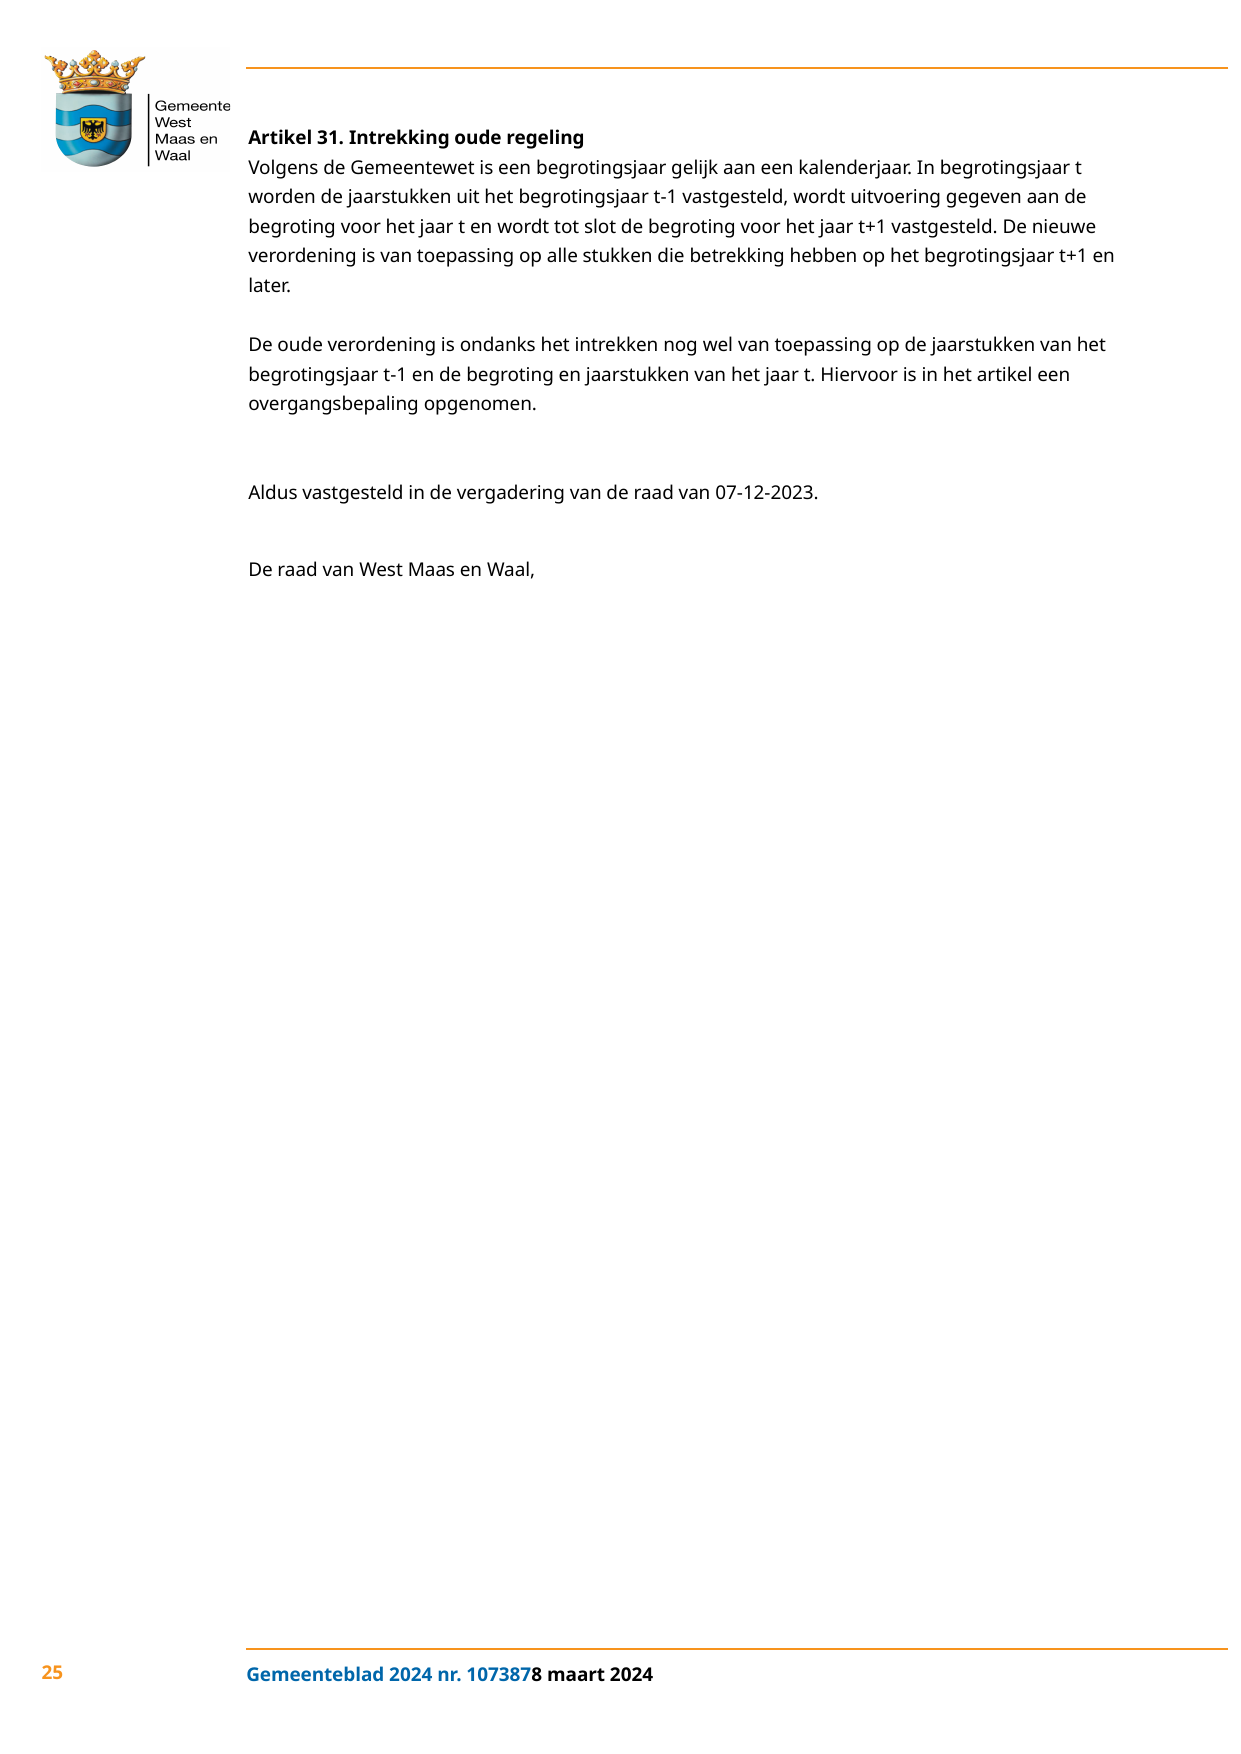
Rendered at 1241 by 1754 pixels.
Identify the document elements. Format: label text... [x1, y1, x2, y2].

text Artikel 31. Intrekking oude regeling [248, 124, 1152, 150]
text De oude verordening is ondanks het intrekken nog wel van toepassing op de jaarstukken van het begrotingsjaar t-1 en de begroting en jaarstukken van het jaar t. Hiervoor is in het artikel een overgangsbepaling opgenomen. [248, 331, 1152, 416]
text Volgens de Gemeentewet is een begrotingsjaar gelijk aan een kalenderjaar. In begrotingsjaar t worden de jaarstukken uit het begrotingsjaar t-1 vastgesteld, wordt uitvoering gegeven aan de begroting voor het jaar t en wordt tot slot de begroting voor het jaar t+1 vastgesteld. De nieuwe verordening is van toepassing op alle stukken die betrekking hebben op het begrotingsjaar t+1 en later. [248, 154, 1152, 298]
picture [41, 47, 231, 172]
text De raad van West Maas en Waal, [248, 557, 1152, 582]
text Aldus vastgesteld in de vergadering van de raad van 07-12-2023. [248, 479, 1152, 505]
